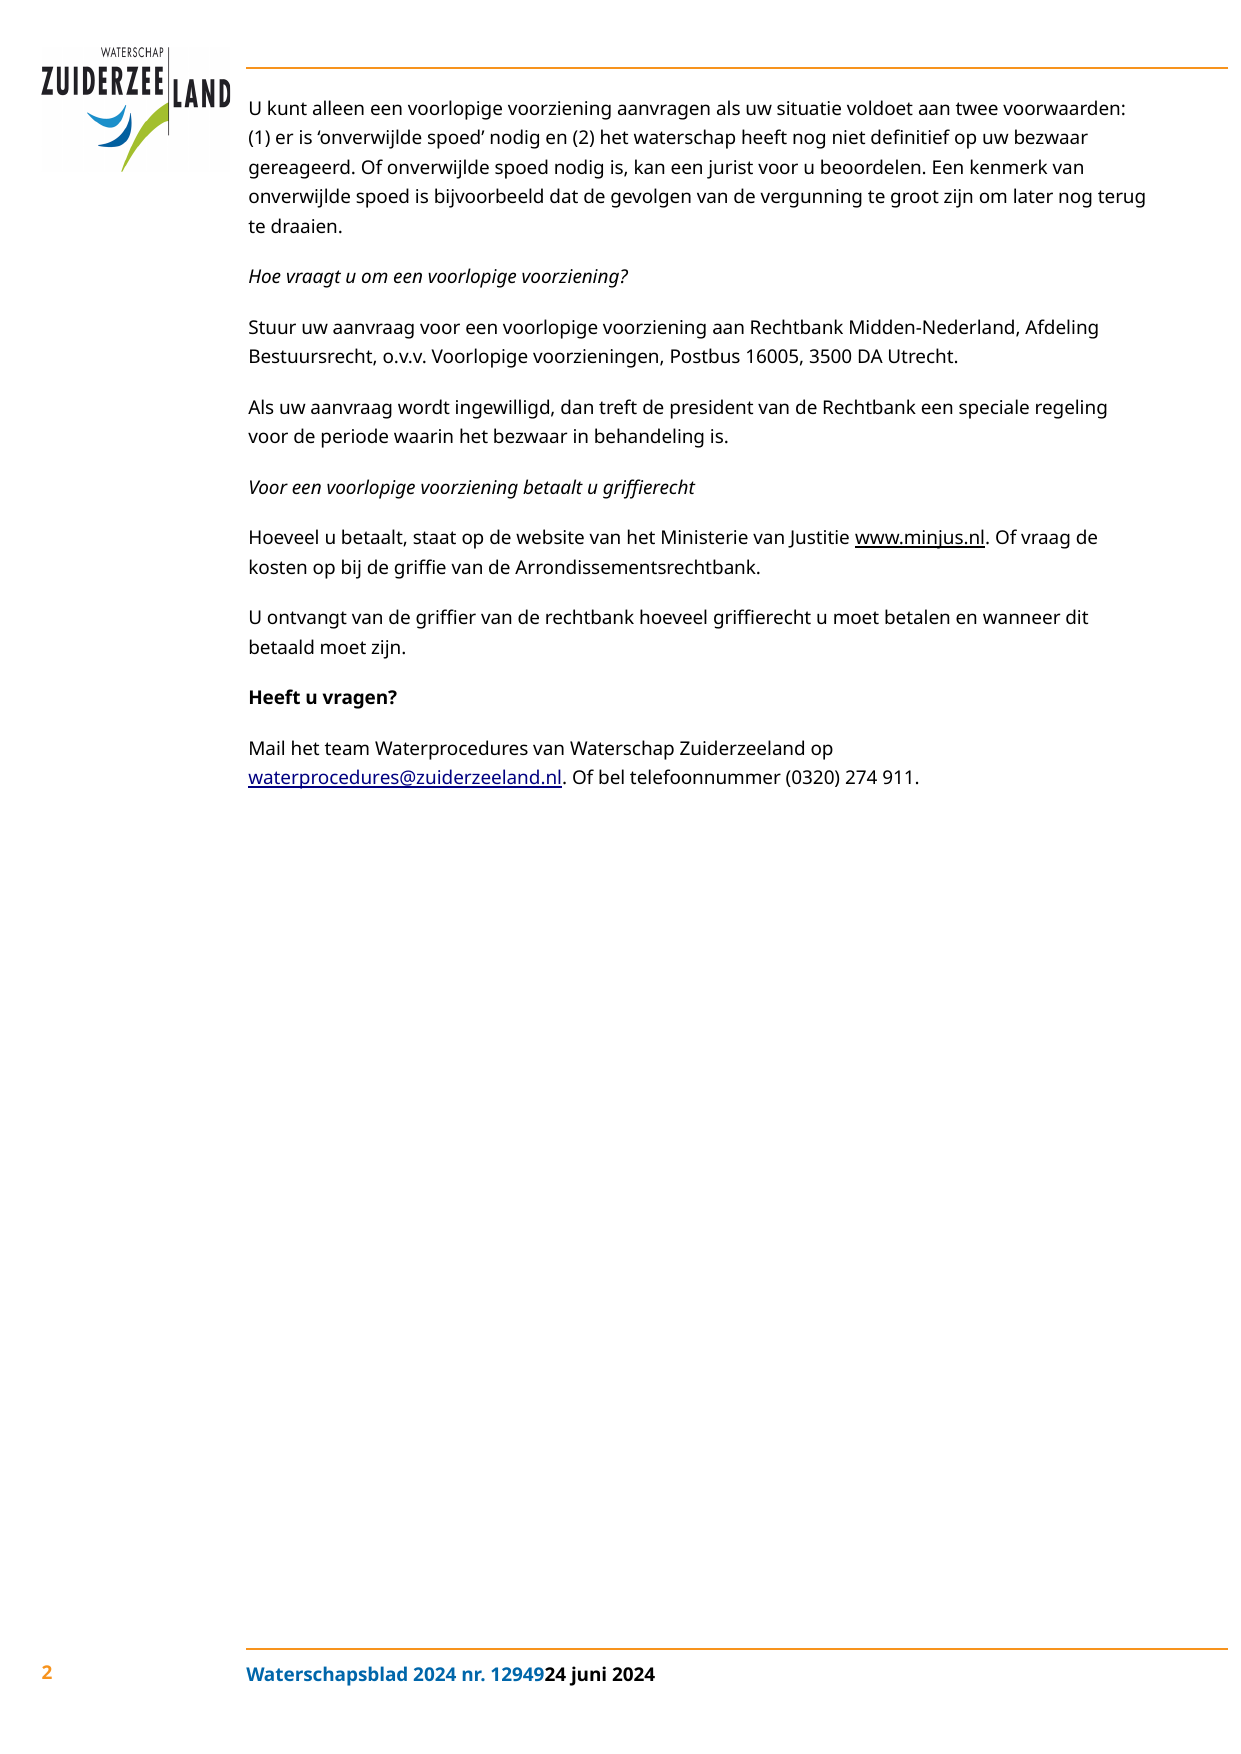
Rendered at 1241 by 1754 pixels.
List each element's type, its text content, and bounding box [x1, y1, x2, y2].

text U ontvangt van de griffier van de rechtbank hoeveel griffierecht u moet betalen en wanneer dit betaald moet zijn. [248, 604, 1152, 660]
text Hoe vraagt u om een voorlopige voorziening? [248, 263, 1152, 289]
text Voor een voorlopige voorziening betaalt u griffierecht [248, 474, 1152, 500]
text Als uw aanvraag wordt ingewilligd, dan treft de president van de Rechtbank een speciale regeling voor de periode waarin het bezwaar in behandeling is. [248, 394, 1152, 449]
picture [41, 47, 231, 172]
text Heeft u vragen? [248, 684, 1152, 710]
text Hoeveel u betaalt, staat op de website van het Ministerie van Justitie www.minjus.nl. Of vraag de kosten op bij de griffie van de Arrondissementsrechtbank. [248, 524, 1152, 580]
text Mail het team Waterprocedures van Waterschap Zuiderzeeland op waterprocedures@zuiderzeeland.nl. Of bel telefoonnummer (0320) 274 911. [248, 735, 1152, 790]
text Stuur uw aanvraag voor een voorlopige voorziening aan Rechtbank Midden-Nederland, Afdeling Bestuursrecht, o.v.v. Voorlopige voorzieningen, Postbus 16005, 3500 DA Utrecht. [248, 314, 1152, 369]
text U kunt alleen een voorlopige voorziening aanvragen als uw situatie voldoet aan twee voorwaarden: (1) er is ‘onverwijlde spoed’ nodig en (2) het waterschap heeft nog niet definitief op uw bezwaar gereageerd. Of onverwijlde spoed nodig is, kan een jurist voor u beoordelen. Een kenmerk van onverwijlde spoed is bijvoorbeeld dat de gevolgen van de vergunning te groot zijn om later nog terug te draaien. [248, 95, 1152, 239]
